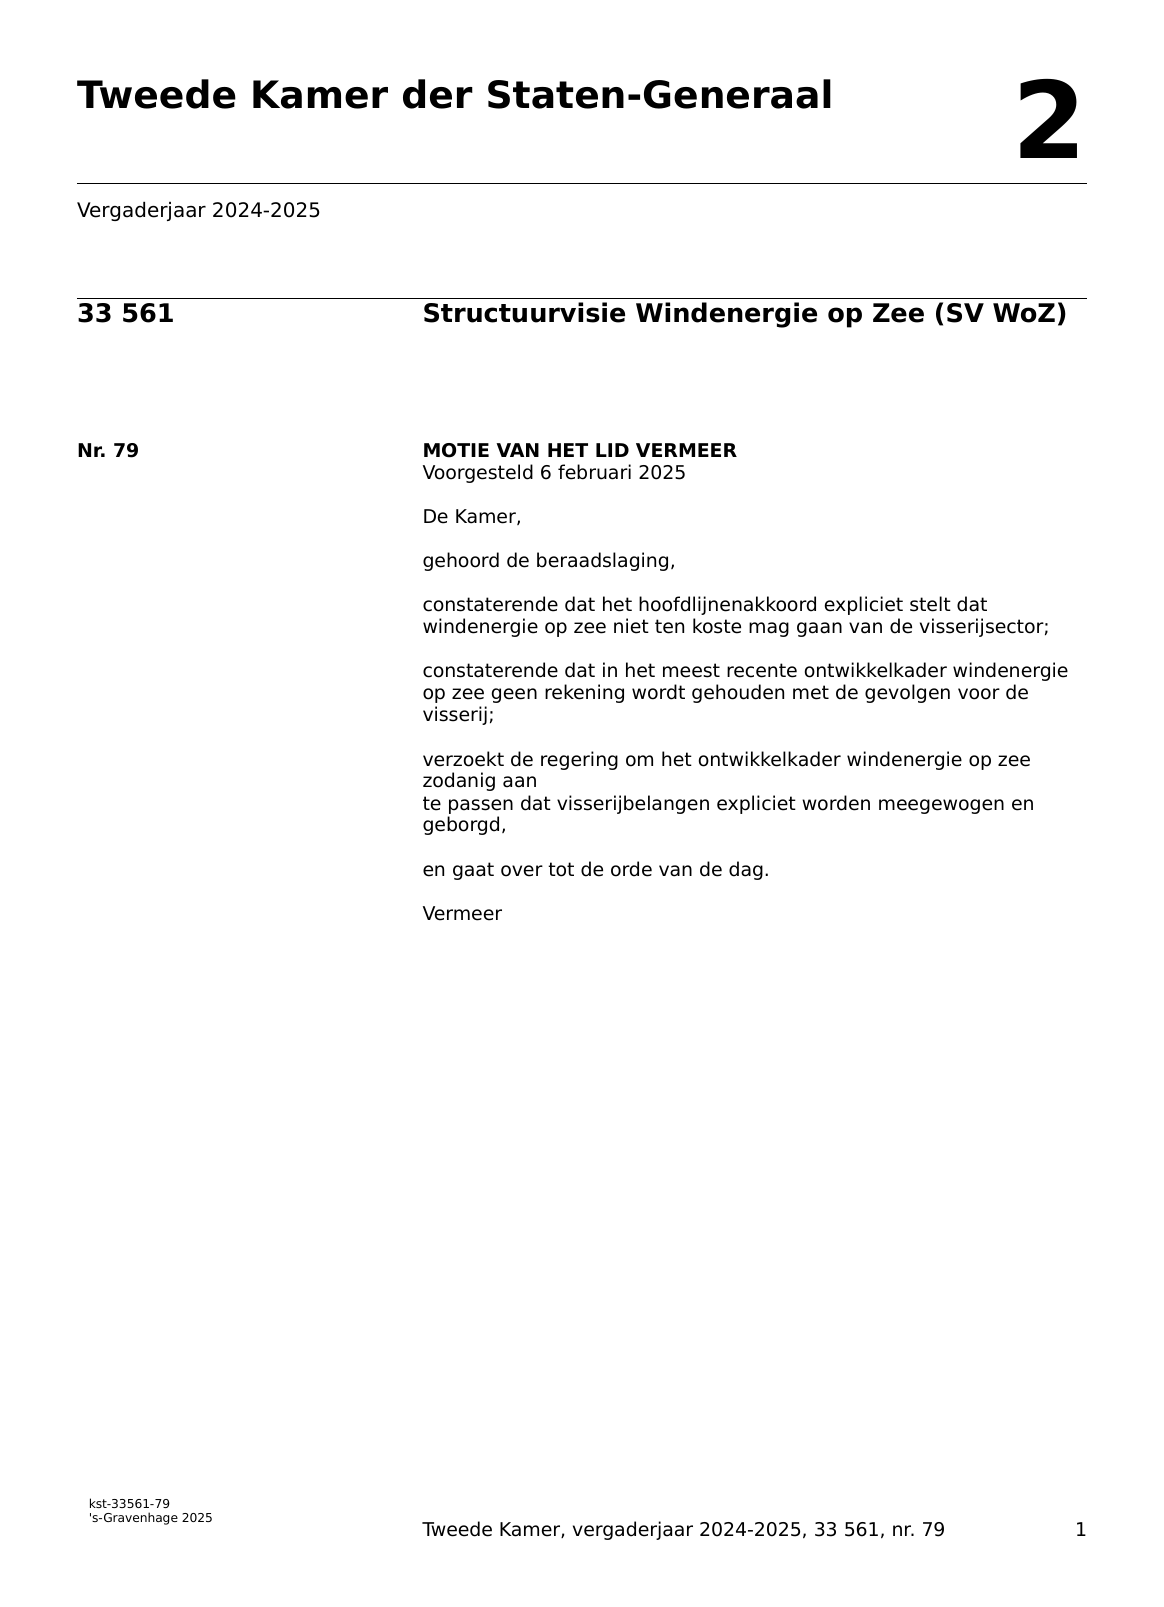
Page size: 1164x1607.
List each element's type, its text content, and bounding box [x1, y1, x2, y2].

text Vermeer [422, 903, 1087, 925]
table_header Tweede Kamer der Staten-Generaal [77, 59, 886, 183]
text en gaat over tot de orde van de dag. [422, 858, 1087, 881]
text 's-Gravenhage 2025 [88, 1511, 323, 1525]
text De Kamer, [422, 506, 1087, 528]
text constaterende dat het hoofdlijnenakkoord expliciet stelt dat windenergie op zee niet ten koste mag gaan van de visserijsector; [422, 594, 1087, 638]
text te passen dat visserijbelangen expliciet worden meegewogen en geborgd, [422, 792, 1087, 836]
text Voorgesteld 6 februari 2025 [422, 462, 1087, 484]
text verzoekt de regering om het ontwikkelkader windenergie op zee zodanig aan [422, 748, 1087, 792]
text gehoord de beraadslaging, [422, 550, 1087, 572]
table_header 2 [886, 59, 1087, 183]
text constaterende dat in het meest recente ontwikkelkader windenergie op zee geen rekening wordt gehouden met de gevolgen voor de visserij; [422, 660, 1087, 726]
subtitle 33 561 Structuurvisie Windenergie op Zee (SV WoZ) [77, 299, 1087, 329]
table_cell Vergaderjaar 2024-2025 [77, 184, 1087, 298]
text kst-33561-79 [88, 1497, 323, 1511]
subtitle Nr. 79 MOTIE VAN HET LID VERMEER [77, 440, 1087, 462]
